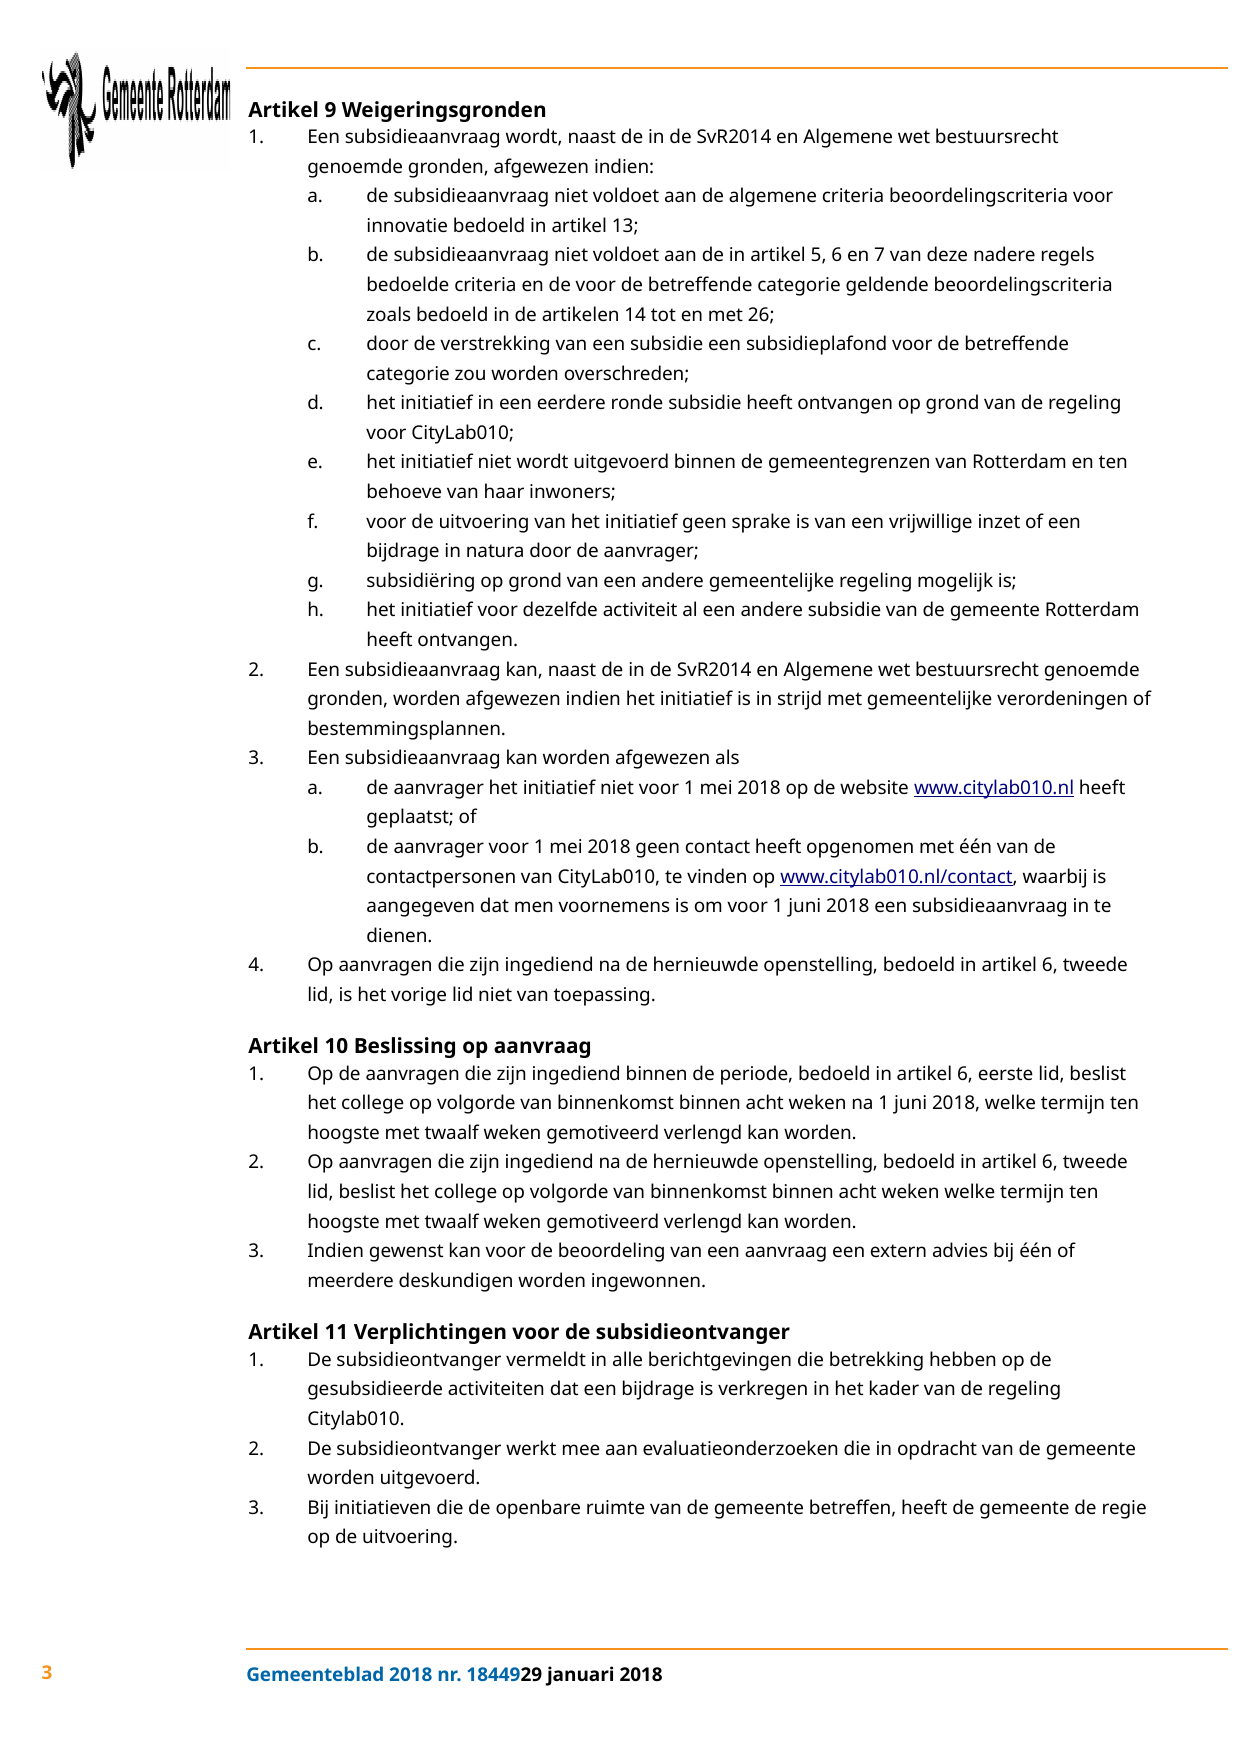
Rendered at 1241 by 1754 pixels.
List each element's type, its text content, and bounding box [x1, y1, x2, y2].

list Indien gewenst kan voor de beoordeling van een aanvraag een extern advies bij één of meerdere deskundigen worden ingewonnen. [248, 1237, 1152, 1293]
text Artikel 11 Verplichtingen voor de subsidieontvanger [248, 1317, 1152, 1346]
list De subsidieontvanger werkt mee aan evaluatieonderzoeken die in opdracht van de gemeente worden uitgevoerd. [248, 1435, 1152, 1490]
list Op aanvragen die zijn ingediend na de hernieuwde openstelling, bedoeld in artikel 6, tweede lid, is het vorige lid niet van toepassing. [248, 952, 1152, 1007]
list de subsidieaanvraag niet voldoet aan de in artikel 5, 6 en 7 van deze nadere regels bedoelde criteria en de voor de betreffende categorie geldende beoordelingscriteria zoals bedoeld in de artikelen 14 tot en met 26; [307, 242, 1152, 326]
list door de verstrekking van een subsidie een subsidieplafond voor de betreffende categorie zou worden overschreden; [307, 330, 1152, 386]
list het initiatief niet wordt uitgevoerd binnen de gemeentegrenzen van Rotterdam en ten behoeve van haar inwoners; [307, 449, 1152, 504]
list voor de uitvoering van het initiatief geen sprake is van een vrijwillige inzet of een bijdrage in natura door de aanvrager; [307, 508, 1152, 563]
list Een subsidieaanvraag kan, naast de in de SvR2014 en Algemene wet bestuursrecht genoemde gronden, worden afgewezen indien het initiatief is in strijd met gemeentelijke verordeningen of bestemmingsplannen. [248, 656, 1152, 741]
list de aanvrager het initiatief niet voor 1 mei 2018 op de website www.citylab010.nl heeft geplaatst; of [307, 774, 1152, 829]
list Op de aanvragen die zijn ingediend binnen de periode, bedoeld in artikel 6, eerste lid, beslist het college op volgorde van binnenkomst binnen acht weken na 1 juni 2018, welke termijn ten hoogste met twaalf weken gemotiveerd verlengd kan worden. [248, 1060, 1152, 1145]
list subsidiëring op grond van een andere gemeentelijke regeling mogelijk is; [307, 567, 1152, 593]
list Een subsidieaanvraag kan worden afgewezen als [248, 744, 1152, 770]
list Een subsidieaanvraag wordt, naast de in de SvR2014 en Algemene wet bestuursrecht genoemde gronden, afgewezen indien: [248, 123, 1152, 178]
list het initiatief in een eerdere ronde subsidie heeft ontvangen op grond van de regeling voor CityLab010; [307, 389, 1152, 445]
list het initiatief voor dezelfde activiteit al een andere subsidie van de gemeente Rotterdam heeft ontvangen. [307, 597, 1152, 652]
list de aanvrager voor 1 mei 2018 geen contact heeft opgenomen met één van de contactpersonen van CityLab010, te vinden op www.citylab010.nl/contact, waarbij is aangegeven dat men voornemens is om voor 1 juni 2018 een subsidieaanvraag in te dienen. [307, 833, 1152, 948]
list Op aanvragen die zijn ingediend na de hernieuwde openstelling, bedoeld in artikel 6, tweede lid, beslist het college op volgorde van binnenkomst binnen acht weken welke termijn ten hoogste met twaalf weken gemotiveerd verlengd kan worden. [248, 1149, 1152, 1234]
list de subsidieaanvraag niet voldoet aan de algemene criteria beoordelingscriteria voor innovatie bedoeld in artikel 13; [307, 182, 1152, 238]
list Bij initiatieven die de openbare ruimte van de gemeente betreffen, heeft de gemeente de regie op de uitvoering. [248, 1494, 1152, 1549]
text Artikel 9 Weigeringsgronden [248, 95, 1152, 123]
text Artikel 10 Beslissing op aanvraag [248, 1032, 1152, 1060]
picture [41, 47, 231, 172]
list De subsidieontvanger vermeldt in alle berichtgevingen die betrekking hebben op de gesubsidieerde activiteiten dat een bijdrage is verkregen in het kader van de regeling Citylab010. [248, 1346, 1152, 1431]
